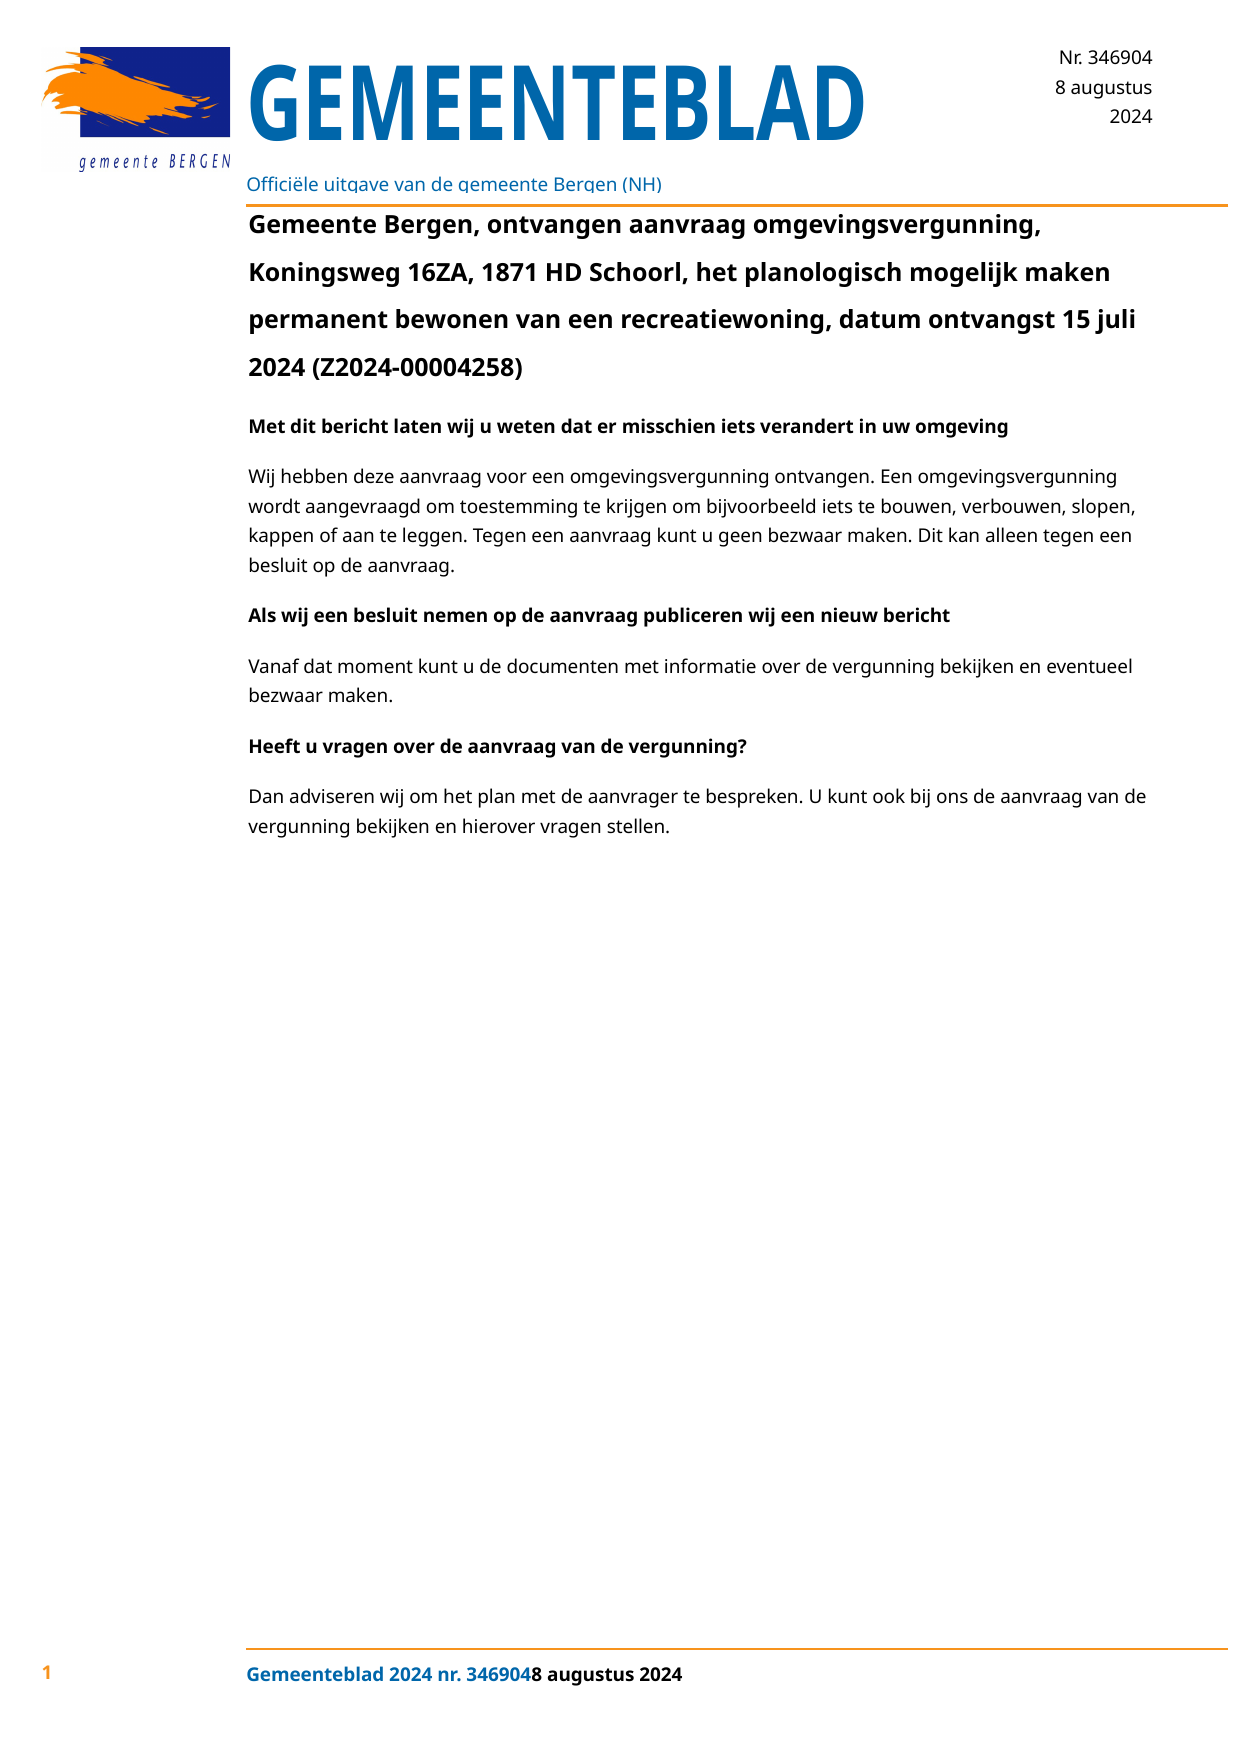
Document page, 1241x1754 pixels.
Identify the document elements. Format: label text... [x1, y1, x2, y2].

text Wij hebben deze aanvraag voor een omgevingsvergunning ontvangen. Een omgevingsvergunning wordt aangevraagd om toestemming te krijgen om bijvoorbeeld iets te bouwen, verbouwen, slopen, kappen of aan te leggen. Tegen een aanvraag kunt u geen bezwaar maken. Dit kan alleen tegen een besluit op de aanvraag. [248, 463, 1152, 578]
text Vanaf dat moment kunt u de documenten met informatie over de vergunning bekijken en eventueel bezwaar maken. [248, 653, 1152, 708]
picture [41, 47, 231, 172]
text Als wij een besluit nemen op de aanvraag publiceren wij een nieuw bericht [248, 603, 1152, 628]
text Gemeente Bergen, ontvangen aanvraag omgevingsvergunning, Koningsweg 16ZA, 1871 HD Schoorl, het planologisch mogelijk maken permanent bewonen van een recreatiewoning, datum ontvangst 15 juli 2024 (Z2024-00004258) [248, 207, 1152, 384]
text Heeft u vragen over de aanvraag van de vergunning? [248, 733, 1152, 759]
text Dan adviseren wij om het plan met de aanvrager te bespreken. U kunt ook bij ons de aanvraag van de vergunning bekijken en hierover vragen stellen. [248, 783, 1152, 839]
text Met dit bericht laten wij u weten dat er misschien iets verandert in uw omgeving [248, 413, 1152, 439]
